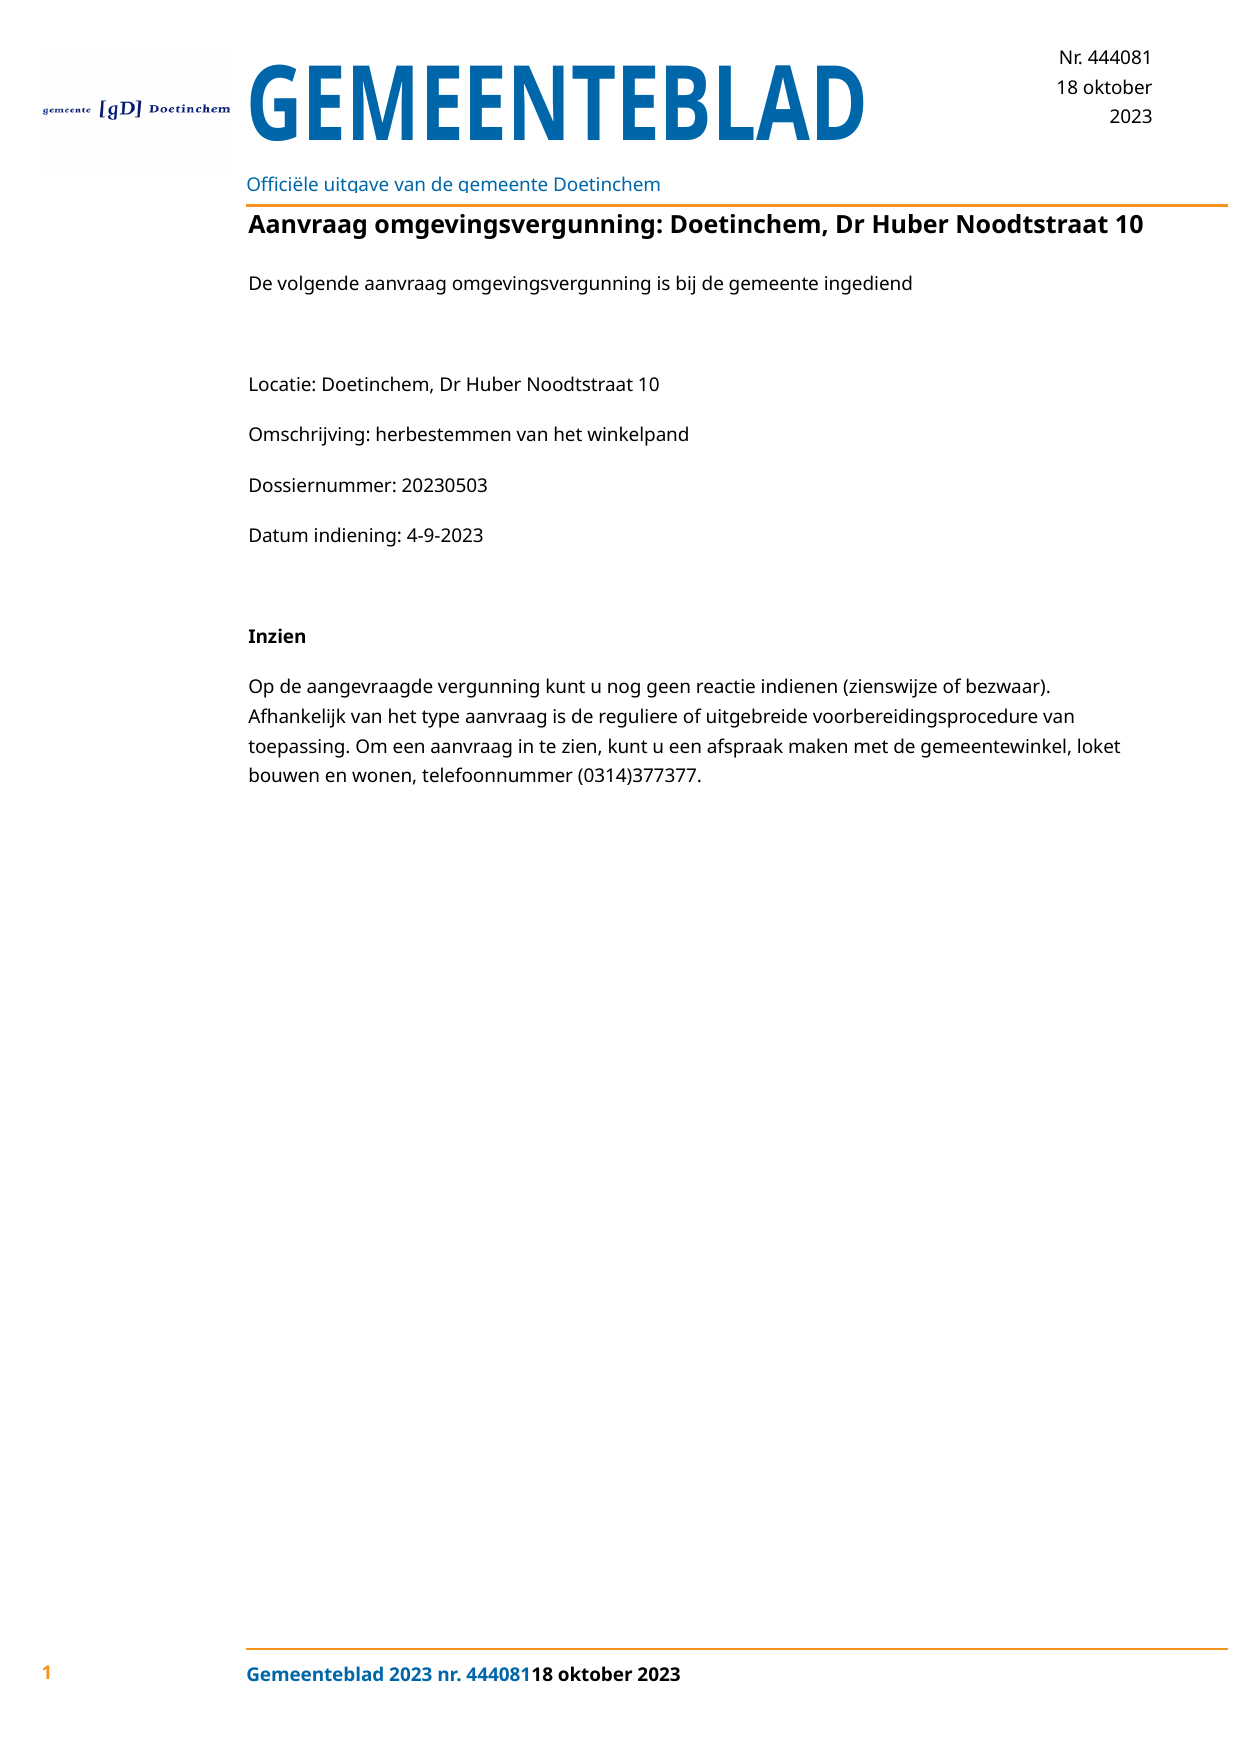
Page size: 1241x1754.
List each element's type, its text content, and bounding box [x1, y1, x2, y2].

text Dossiernummer: 20230503 [248, 472, 1152, 498]
text Datum indiening: 4-9-2023 [248, 522, 1152, 548]
picture [41, 47, 231, 172]
text Aanvraag omgevingsvergunning: Doetinchem, Dr Huber Noodtstraat 10 [248, 207, 1152, 241]
text Omschrijving: herbestemmen van het winkelpand [248, 422, 1152, 447]
text Op de aangevraagde vergunning kunt u nog geen reactie indienen (zienswijze of bezwaar). Afhankelijk van het type aanvraag is de reguliere of uitgebreide voorbereidingsprocedure van toepassing. Om een aanvraag in te zien, kunt u een afspraak maken met de gemeentewinkel, loket bouwen en wonen, telefoonnummer (0314)377377. [248, 674, 1152, 788]
text Locatie: Doetinchem, Dr Huber Noodtstraat 10 [248, 371, 1152, 397]
text Inzien [248, 623, 1152, 649]
text De volgende aanvraag omgevingsvergunning is bij de gemeente ingediend [248, 270, 1152, 296]
